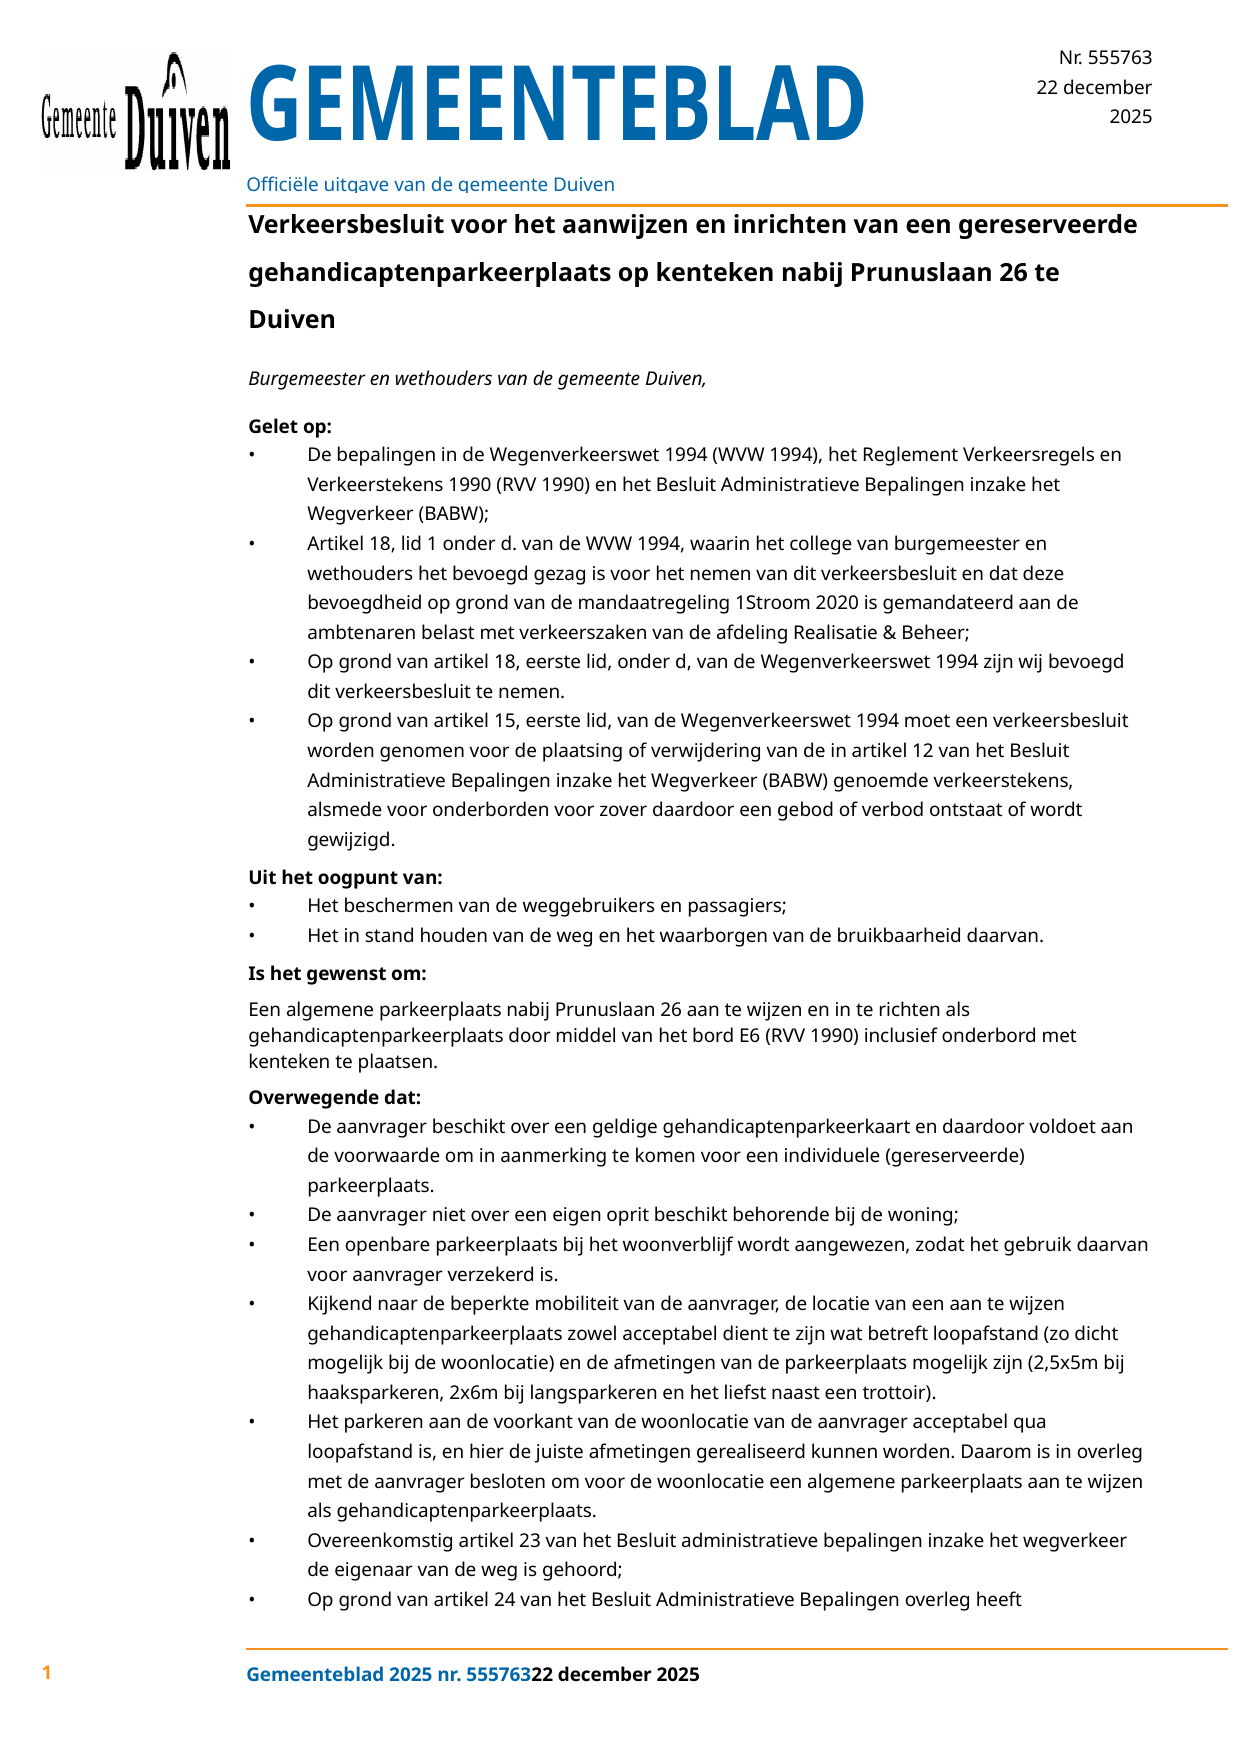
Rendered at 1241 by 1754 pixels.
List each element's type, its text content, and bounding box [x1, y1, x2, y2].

text Uit het oogpunt van: [248, 864, 1152, 890]
text Overwegende dat: [248, 1084, 1152, 1110]
text Is het gewenst om: [248, 960, 1152, 986]
list De aanvrager niet over een eigen oprit beschikt behorende bij de woning; [248, 1202, 1152, 1227]
list Op grond van artikel 15, eerste lid, van de Wegenverkeerswet 1994 moet een verkeersbesluit worden genomen voor de plaatsing of verwijdering van de in artikel 12 van het Besluit Administratieve Bepalingen inzake het Wegverkeer (BABW) genoemde verkeerstekens, alsmede voor onderborden voor zover daardoor een gebod of verbod ontstaat of wordt gewijzigd. [248, 708, 1152, 852]
list Artikel 18, lid 1 onder d. van de WVW 1994, waarin het college van burgemeester en wethouders het bevoegd gezag is voor het nemen van dit verkeersbesluit en dat deze bevoegdheid op grond van de mandaatregeling 1Stroom 2020 is gemandateerd aan de ambtenaren belast met verkeerszaken van de afdeling Realisatie & Beheer; [248, 530, 1152, 645]
list Op grond van artikel 18, eerste lid, onder d, van de Wegenverkeerswet 1994 zijn wij bevoegd dit verkeersbesluit te nemen. [248, 648, 1152, 704]
text Burgemeester en wethouders van de gemeente Duiven, [248, 366, 1152, 391]
list De bepalingen in de Wegenverkeerswet 1994 (WVW 1994), het Reglement Verkeersregels en Verkeerstekens 1990 (RVV 1990) en het Besluit Administratieve Bepalingen inzake het Wegverkeer (BABW); [248, 441, 1152, 526]
list Op grond van artikel 24 van het Besluit Administratieve Bepalingen overleg heeft [248, 1586, 1152, 1612]
list Het parkeren aan de voorkant van de woonlocatie van de aanvrager acceptabel qua loopafstand is, en hier de juiste afmetingen gerealiseerd kunnen worden. Daarom is in overleg met de aanvrager besloten om voor de woonlocatie een algemene parkeerplaats aan te wijzen als gehandicaptenparkeerplaats. [248, 1409, 1152, 1523]
list Het beschermen van de weggebruikers en passagiers; [248, 892, 1152, 918]
picture [41, 47, 231, 172]
text Gelet op: [248, 413, 1152, 439]
list Een openbare parkeerplaats bij het woonverblijf wordt aangewezen, zodat het gebruik daarvan voor aanvrager verzekerd is. [248, 1231, 1152, 1287]
list Kijkend naar de beperkte mobiliteit van de aanvrager, de locatie van een aan te wijzen gehandicaptenparkeerplaats zowel acceptabel dient te zijn wat betreft loopafstand (zo dicht mogelijk bij de woonlocatie) en de afmetingen van de parkeerplaats mogelijk zijn (2,5x5m bij haaksparkeren, 2x6m bij langsparkeren en het liefst naast een trottoir). [248, 1290, 1152, 1405]
list De aanvrager beschikt over een geldige gehandicaptenparkeerkaart en daardoor voldoet aan de voorwaarde om in aanmerking te komen voor een individuele (gereserveerde) parkeerplaats. [248, 1113, 1152, 1198]
text Een algemene parkeerplaats nabij Prunuslaan 26 aan te wijzen en in te richten als gehandicaptenparkeerplaats door middel van het bord E6 (RVV 1990) inclusief onderbord met kenteken te plaatsen. [248, 996, 1152, 1074]
text Verkeersbesluit voor het aanwijzen en inrichten van een gereserveerde gehandicaptenparkeerplaats op kenteken nabij Prunuslaan 26 te Duiven [248, 207, 1152, 336]
list Het in stand houden van de weg en het waarborgen van de bruikbaarheid daarvan. [248, 922, 1152, 948]
list Overeenkomstig artikel 23 van het Besluit administratieve bepalingen inzake het wegverkeer de eigenaar van de weg is gehoord; [248, 1527, 1152, 1582]
